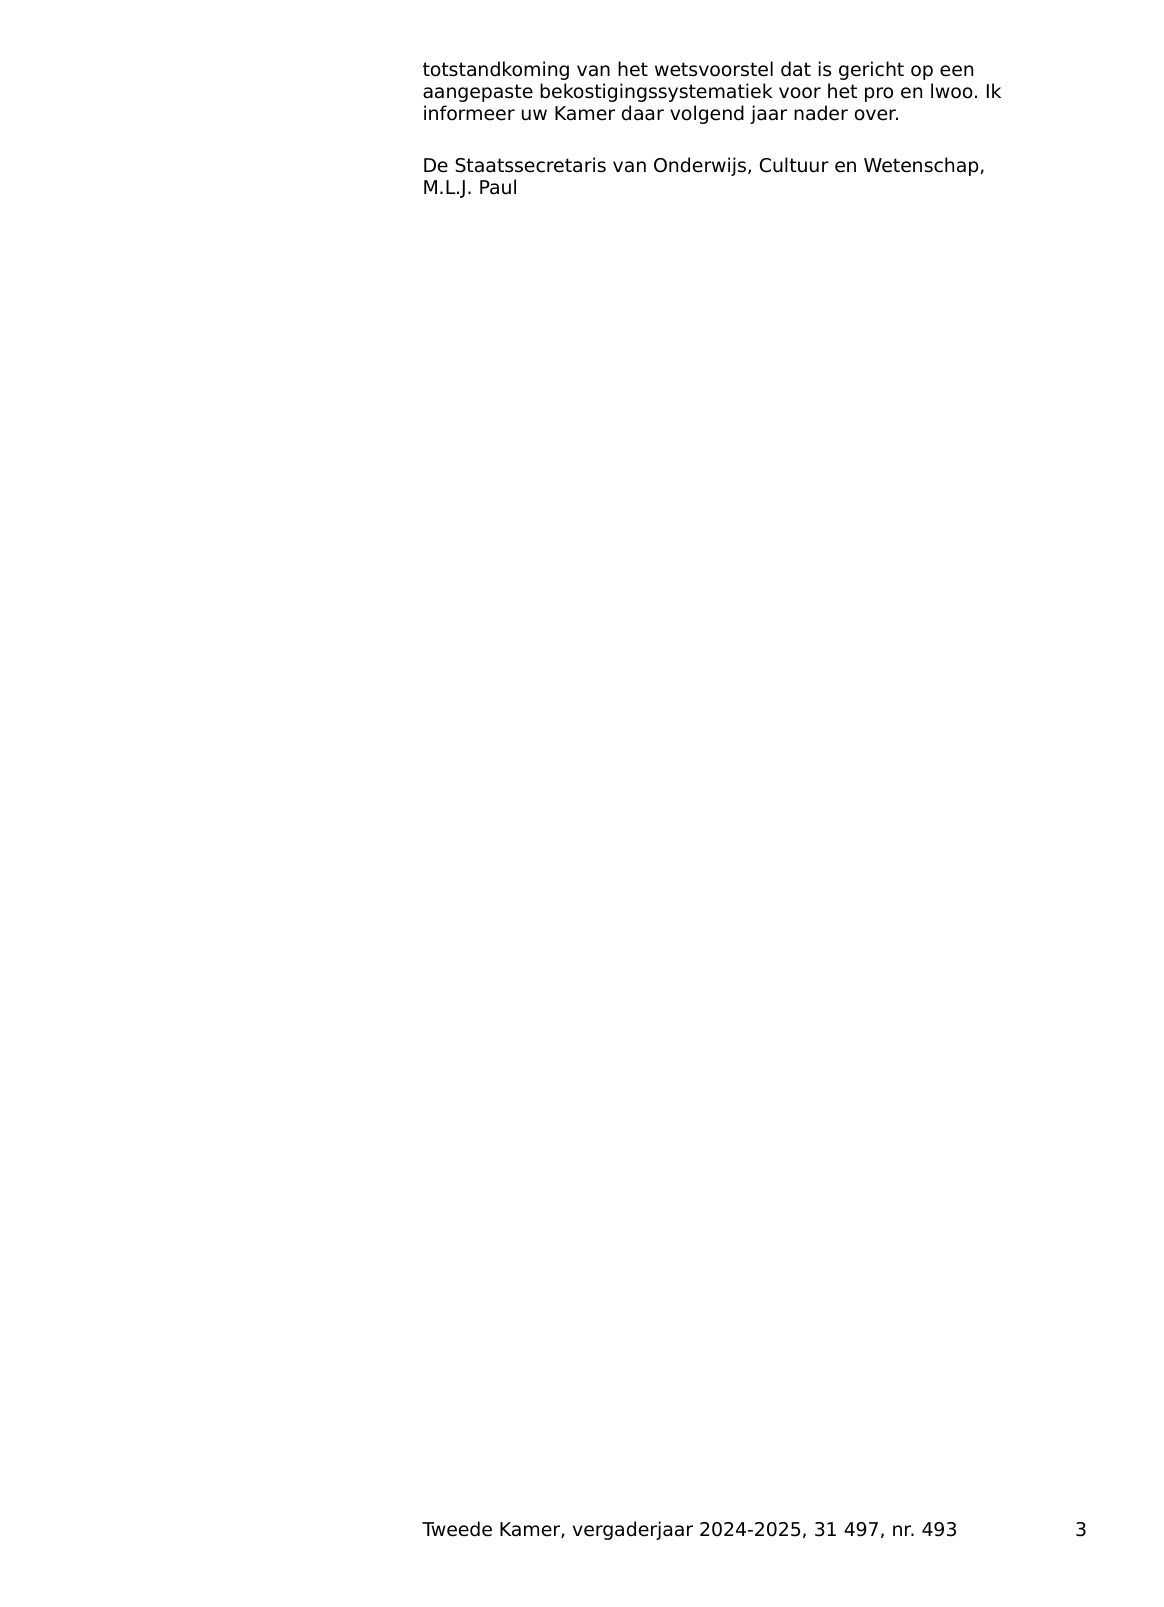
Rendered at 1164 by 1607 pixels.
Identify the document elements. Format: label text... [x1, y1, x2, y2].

text De Staatssecretaris van Onderwijs, Cultuur en Wetenschap, M.L.J. Paul [422, 155, 1087, 199]
text totstandkoming van het wetsvoorstel dat is gericht op een aangepaste bekostigingssystematiek voor het pro en lwoo. Ik informeer uw Kamer daar volgend jaar nader over. [422, 59, 1087, 125]
